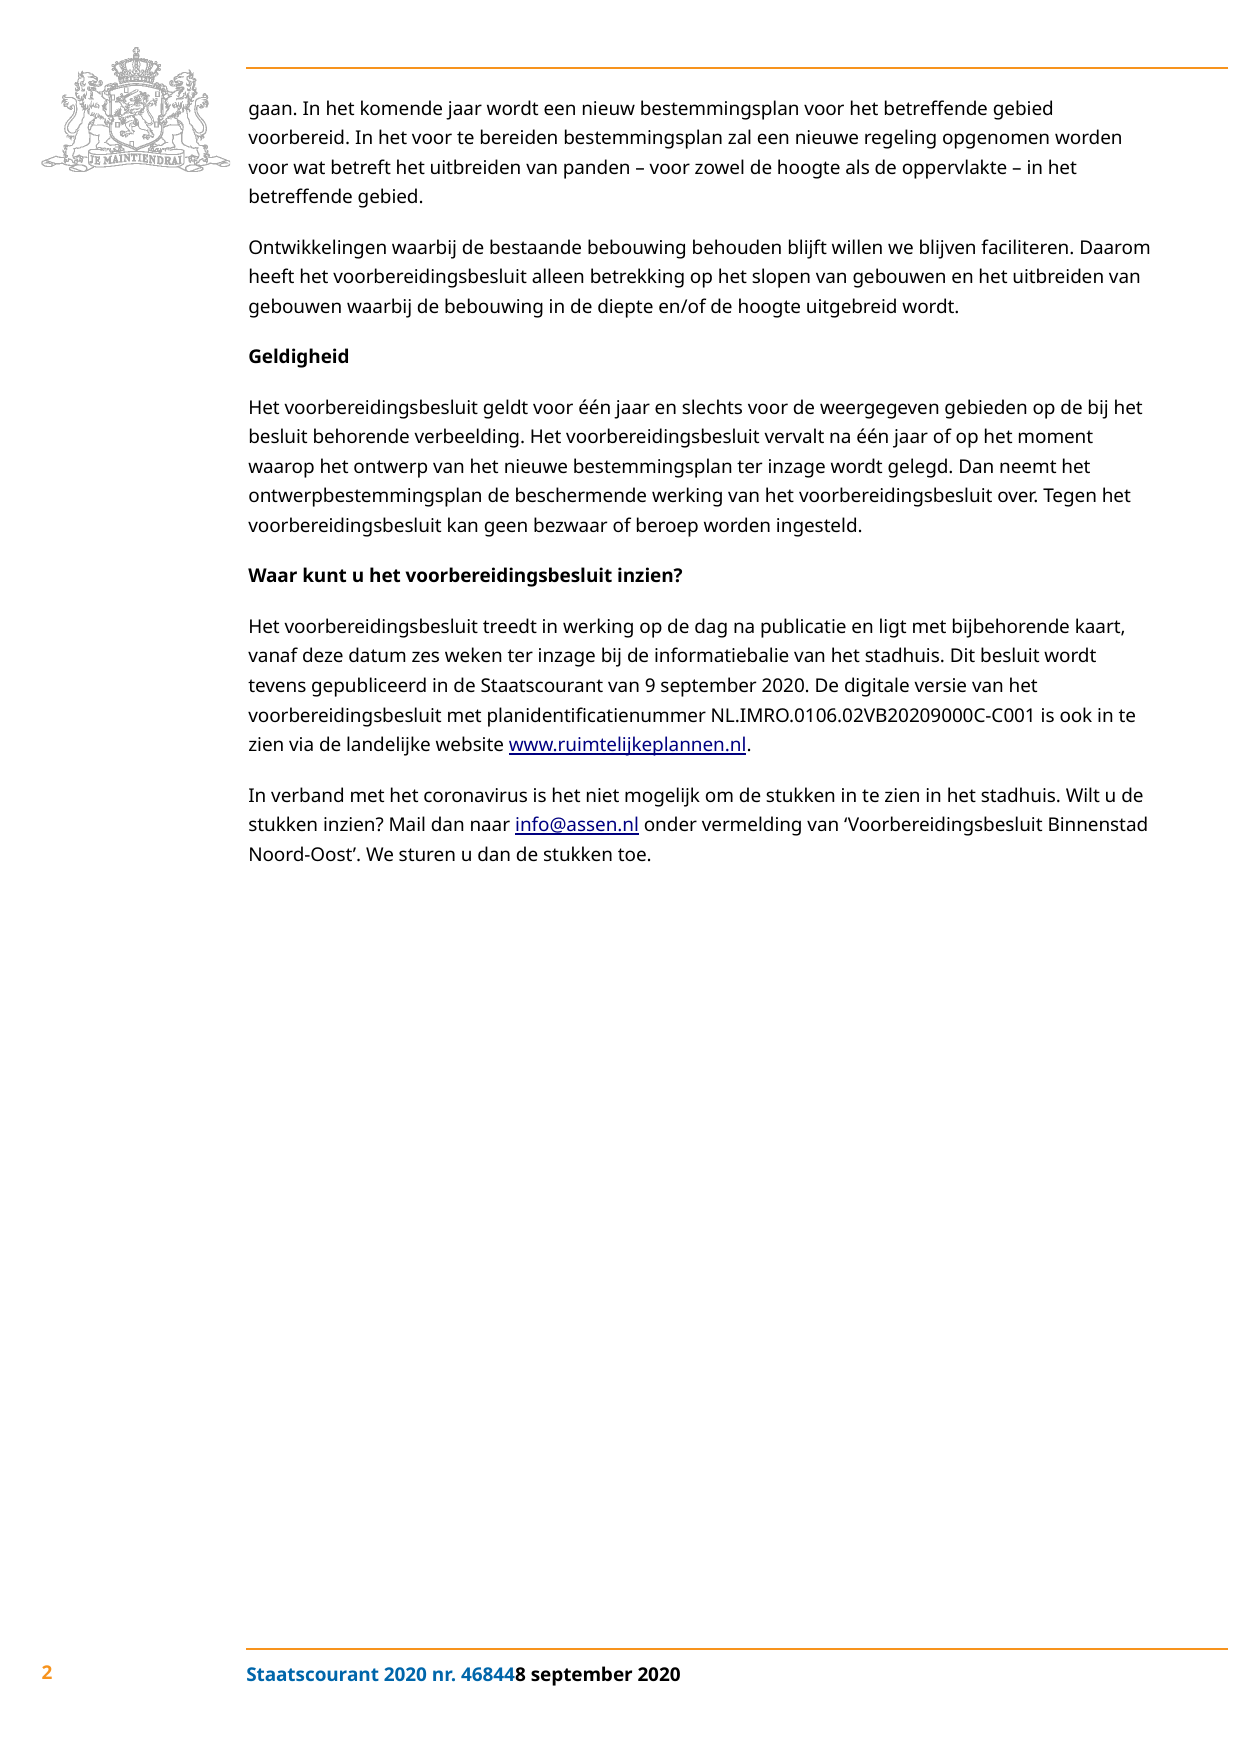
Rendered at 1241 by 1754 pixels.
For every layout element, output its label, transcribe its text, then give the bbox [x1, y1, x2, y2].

text Ontwikkelingen waarbij de bestaande bebouwing behouden blijft willen we blijven faciliteren. Daarom heeft het voorbereidingsbesluit alleen betrekking op het slopen van gebouwen en het uitbreiden van gebouwen waarbij de bebouwing in de diepte en/of de hoogte uitgebreid wordt. [248, 234, 1152, 319]
text Geldigheid [248, 343, 1152, 369]
picture [41, 47, 231, 172]
text Het voorbereidingsbesluit geldt voor één jaar en slechts voor de weergegeven gebieden op de bij het besluit behorende verbeelding. Het voorbereidingsbesluit vervalt na één jaar of op het moment waarop het ontwerp van het nieuwe bestemmingsplan ter inzage wordt gelegd. Dan neemt het ontwerpbestemmingsplan de beschermende werking van het voorbereidingsbesluit over. Tegen het voorbereidingsbesluit kan geen bezwaar of beroep worden ingesteld. [248, 394, 1152, 538]
text gaan. In het komende jaar wordt een nieuw bestemmingsplan voor het betreffende gebied voorbereid. In het voor te bereiden bestemmingsplan zal een nieuwe regeling opgenomen worden voor wat betreft het uitbreiden van panden – voor zowel de hoogte als de oppervlakte – in het betreffende gebied. [248, 95, 1152, 209]
text In verband met het coronavirus is het niet mogelijk om de stukken in te zien in het stadhuis. Wilt u de stukken inzien? Mail dan naar info@assen.nl onder vermelding van ‘Voorbereidingsbesluit Binnenstad Noord-Oost’. We sturen u dan de stukken toe. [248, 782, 1152, 867]
text Het voorbereidingsbesluit treedt in werking op de dag na publicatie en ligt met bijbehorende kaart, vanaf deze datum zes weken ter inzage bij de informatiebalie van het stadhuis. Dit besluit wordt tevens gepubliceerd in de Staatscourant van 9 september 2020. De digitale versie van het voorbereidingsbesluit met planidentificatienummer NL.IMRO.0106.02VB20209000C-C001 is ook in te zien via de landelijke website www.ruimtelijkeplannen.nl. [248, 613, 1152, 757]
text Waar kunt u het voorbereidingsbesluit inzien? [248, 563, 1152, 588]
